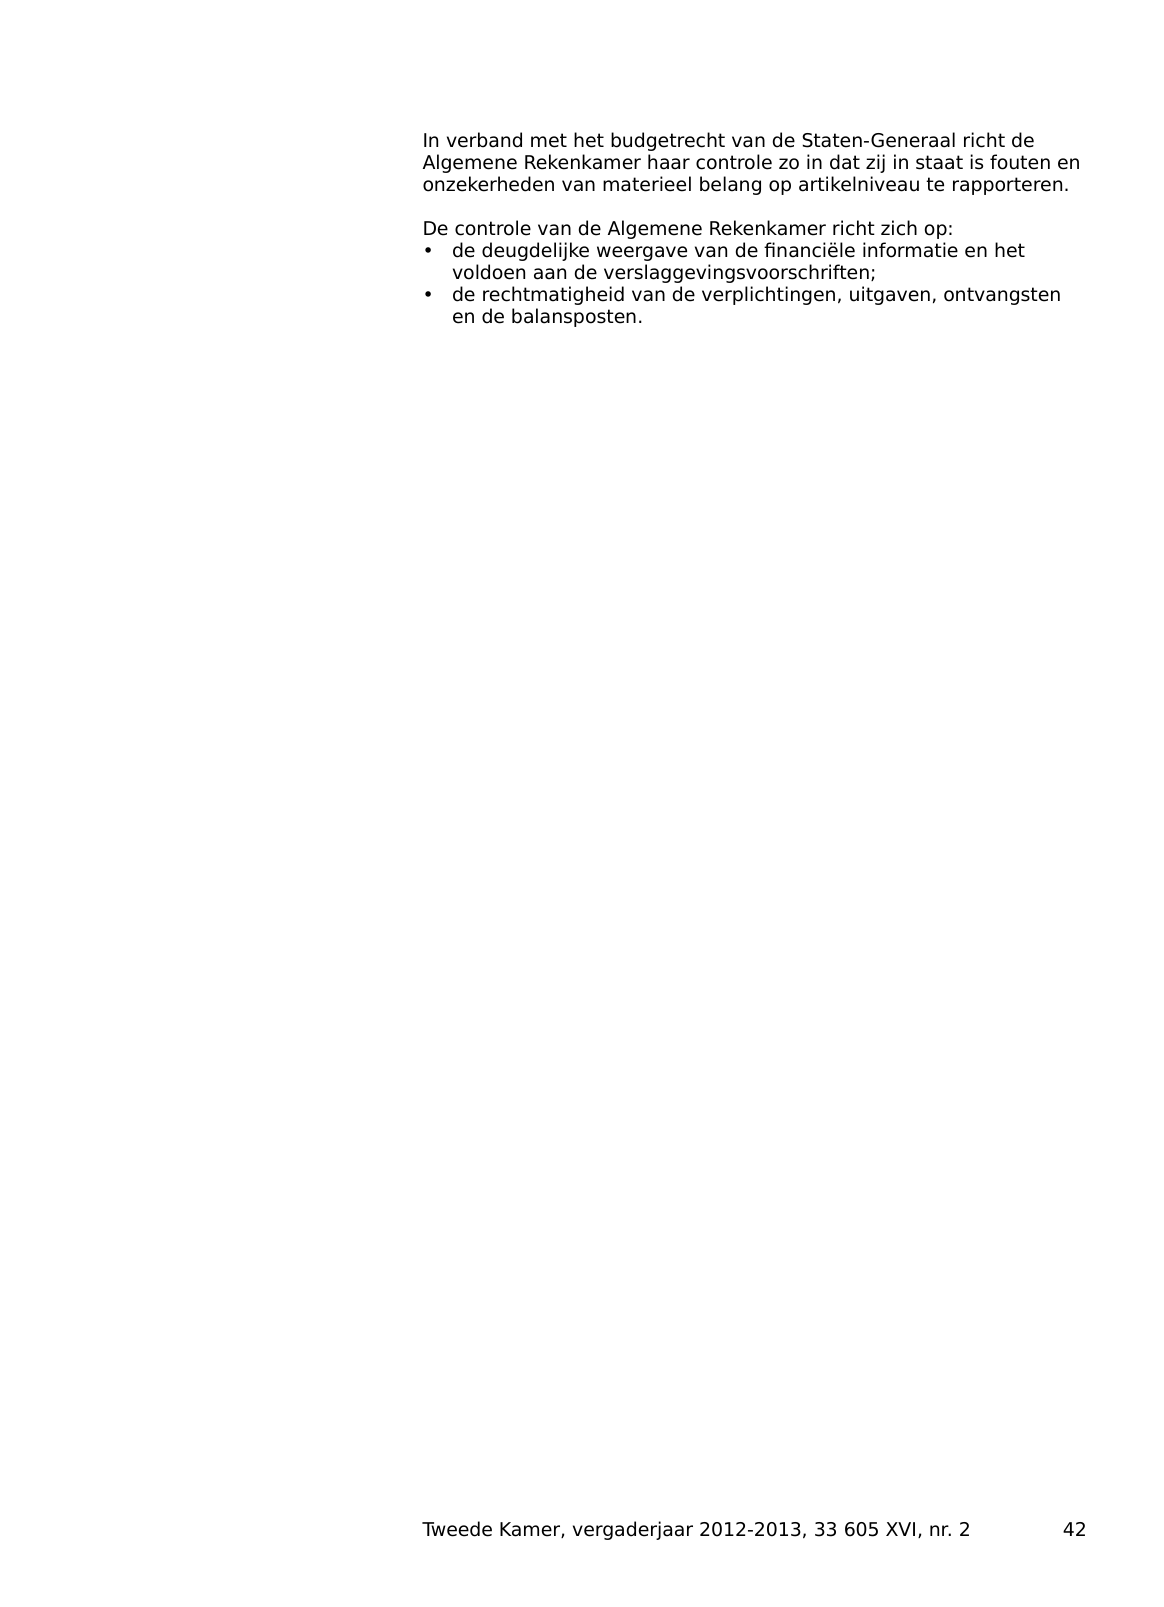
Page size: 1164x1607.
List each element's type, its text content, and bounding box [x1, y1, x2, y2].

text De controle van de Algemene Rekenkamer richt zich op: [422, 218, 1087, 240]
text • de deugdelijke weergave van de financiële informatie en het voldoen aan de verslaggevingsvoorschriften; [422, 240, 1087, 284]
text In verband met het budgetrecht van de Staten-Generaal richt de Algemene Rekenkamer haar controle zo in dat zij in staat is fouten en onzekerheden van materieel belang op artikelniveau te rapporteren. [422, 130, 1087, 196]
text • de rechtmatigheid van de verplichtingen, uitgaven, ontvangsten en de balansposten. [422, 284, 1087, 328]
